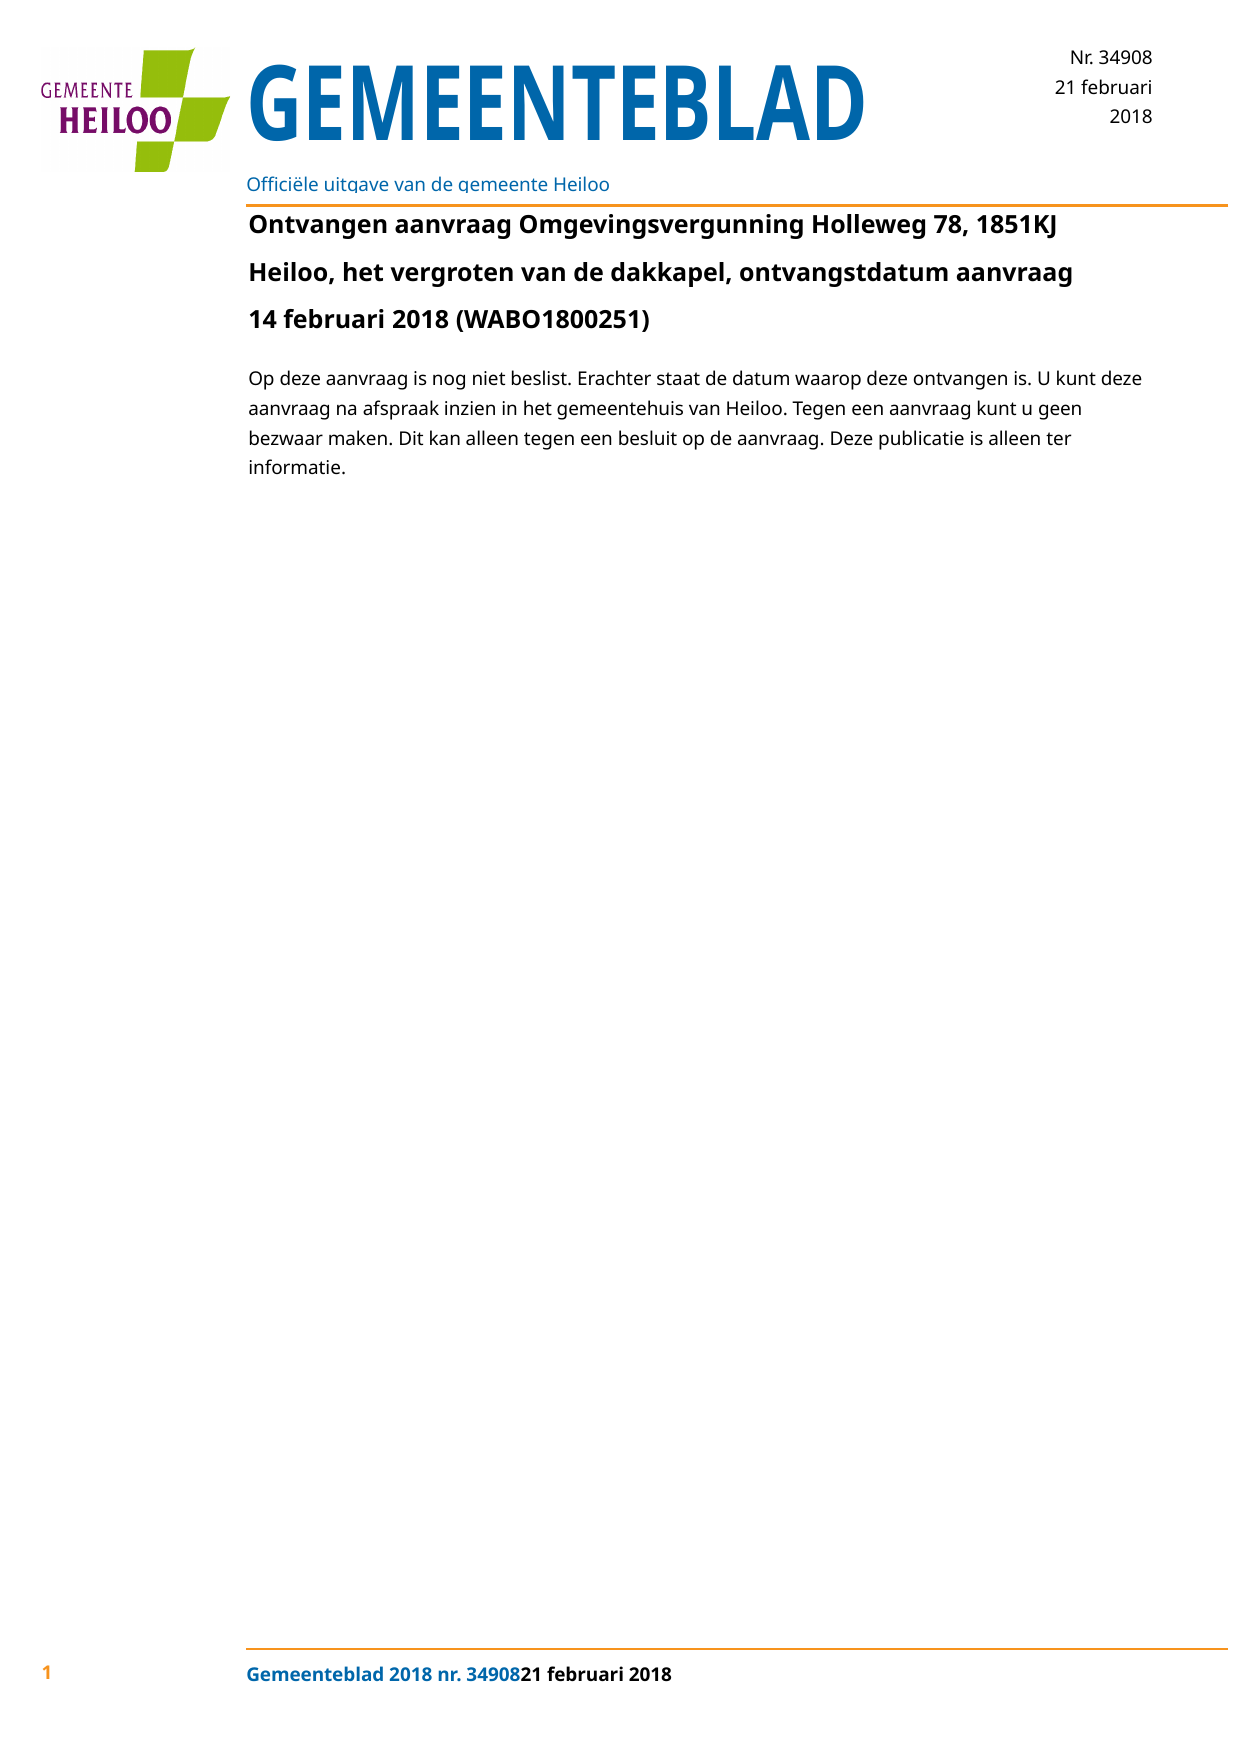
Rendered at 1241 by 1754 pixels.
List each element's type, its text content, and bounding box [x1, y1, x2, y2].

text Op deze aanvraag is nog niet beslist. Erachter staat de datum waarop deze ontvangen is. U kunt deze aanvraag na afspraak inzien in het gemeentehuis van Heiloo. Tegen een aanvraag kunt u geen bezwaar maken. Dit kan alleen tegen een besluit op de aanvraag. Deze publicatie is alleen ter informatie. [248, 366, 1152, 480]
picture [41, 47, 231, 172]
text Ontvangen aanvraag Omgevingsvergunning Holleweg 78, 1851KJ Heiloo, het vergroten van de dakkapel, ontvangstdatum aanvraag 14 februari 2018 (WABO1800251) [248, 207, 1152, 336]
